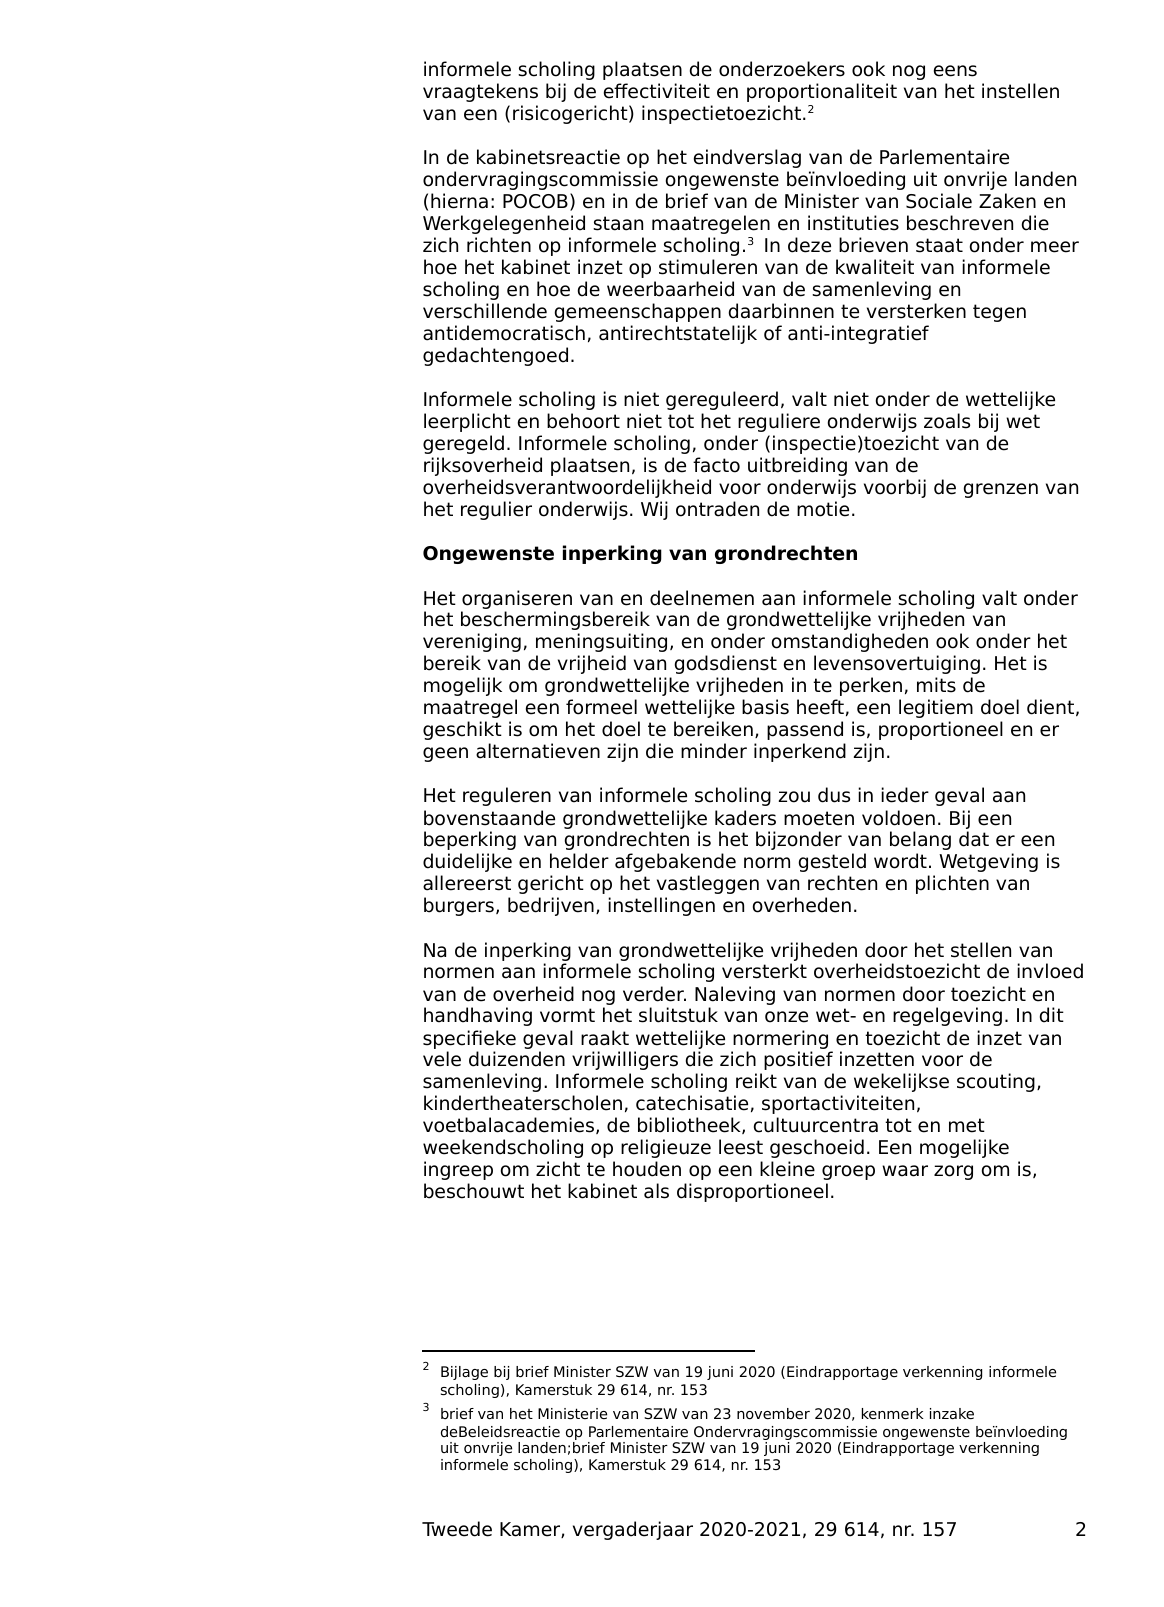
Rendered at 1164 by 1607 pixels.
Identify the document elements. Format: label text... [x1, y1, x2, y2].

text Bijlage bij brief Minister SZW van 19 juni 2020 (Eindrapportage verkenning informele scholing), Kamerstuk 29 614, nr. 153 [422, 1360, 1087, 1399]
text Het organiseren van en deelnemen aan informele scholing valt onder het beschermingsbereik van de grondwettelijke vrijheden van vereniging, meningsuiting, en onder omstandigheden ook onder het bereik van de vrijheid van godsdienst en levensovertuiging. Het is mogelijk om grondwettelijke vrijheden in te perken, mits de maatregel een formeel wettelijke basis heeft, een legitiem doel dient, geschikt is om het doel te bereiken, passend is, proportioneel en er geen alternatieven zijn die minder inperkend zijn. [422, 587, 1087, 763]
subtitle Ongewenste inperking van grondrechten [422, 543, 1087, 565]
text Informele scholing is niet gereguleerd, valt niet onder de wettelijke leerplicht en behoort niet tot het reguliere onderwijs zoals bij wet geregeld. Informele scholing, onder (inspectie)toezicht van de rijksoverheid plaatsen, is de facto uitbreiding van de overheidsverantwoordelijkheid voor onderwijs voorbij de grenzen van het regulier onderwijs. Wij ontraden de motie. [422, 389, 1087, 521]
text Het reguleren van informele scholing zou dus in ieder geval aan bovenstaande grondwettelijke kaders moeten voldoen. Bij een beperking van grondrechten is het bijzonder van belang dat er een duidelijke en helder afgebakende norm gesteld wordt. Wetgeving is allereerst gericht op het vastleggen van rechten en plichten van burgers, bedrijven, instellingen en overheden. [422, 785, 1087, 917]
text brief van het Ministerie van SZW van 23 november 2020, kenmerk inzake deBeleidsreactie op Parlementaire Ondervragingscommissie ongewenste beïnvloeding uit onvrije landen;brief Minister SZW van 19 juni 2020 (Eindrapportage verkenning informele scholing), Kamerstuk 29 614, nr. 153 [422, 1402, 1087, 1474]
text informele scholing plaatsen de onderzoekers ook nog eens vraagtekens bij de effectiviteit en proportionaliteit van het instellen van een (risicogericht) inspectietoezicht. [422, 59, 1087, 125]
text Na de inperking van grondwettelijke vrijheden door het stellen van normen aan informele scholing versterkt overheidstoezicht de invloed van de overheid nog verder. Naleving van normen door toezicht en handhaving vormt het sluitstuk van onze wet- en regelgeving. In dit specifieke geval raakt wettelijke normering en toezicht de inzet van vele duizenden vrijwilligers die zich positief inzetten voor de samenleving. Informele scholing reikt van de wekelijkse scouting, kindertheaterscholen, catechisatie, sportactiviteiten, voetbalacademies, de bibliotheek, cultuurcentra tot en met weekendscholing op religieuze leest geschoeid. Een mogelijke ingreep om zicht te houden op een kleine groep waar zorg om is, beschouwt het kabinet als disproportioneel. [422, 939, 1087, 1203]
text In de kabinetsreactie op het eindverslag van de Parlementaire ondervragingscommissie ongewenste beïnvloeding uit onvrije landen (hierna: POCOB) en in de brief van de Minister van Sociale Zaken en Werkgelegenheid staan maatregelen en instituties beschreven die zich richten op informele scholing. In deze brieven staat onder meer hoe het kabinet inzet op stimuleren van de kwaliteit van informele scholing en hoe de weerbaarheid van de samenleving en verschillende gemeenschappen daarbinnen te versterken tegen antidemocratisch, antirechtstatelijk of anti-integratief gedachtengoed. [422, 147, 1087, 367]
